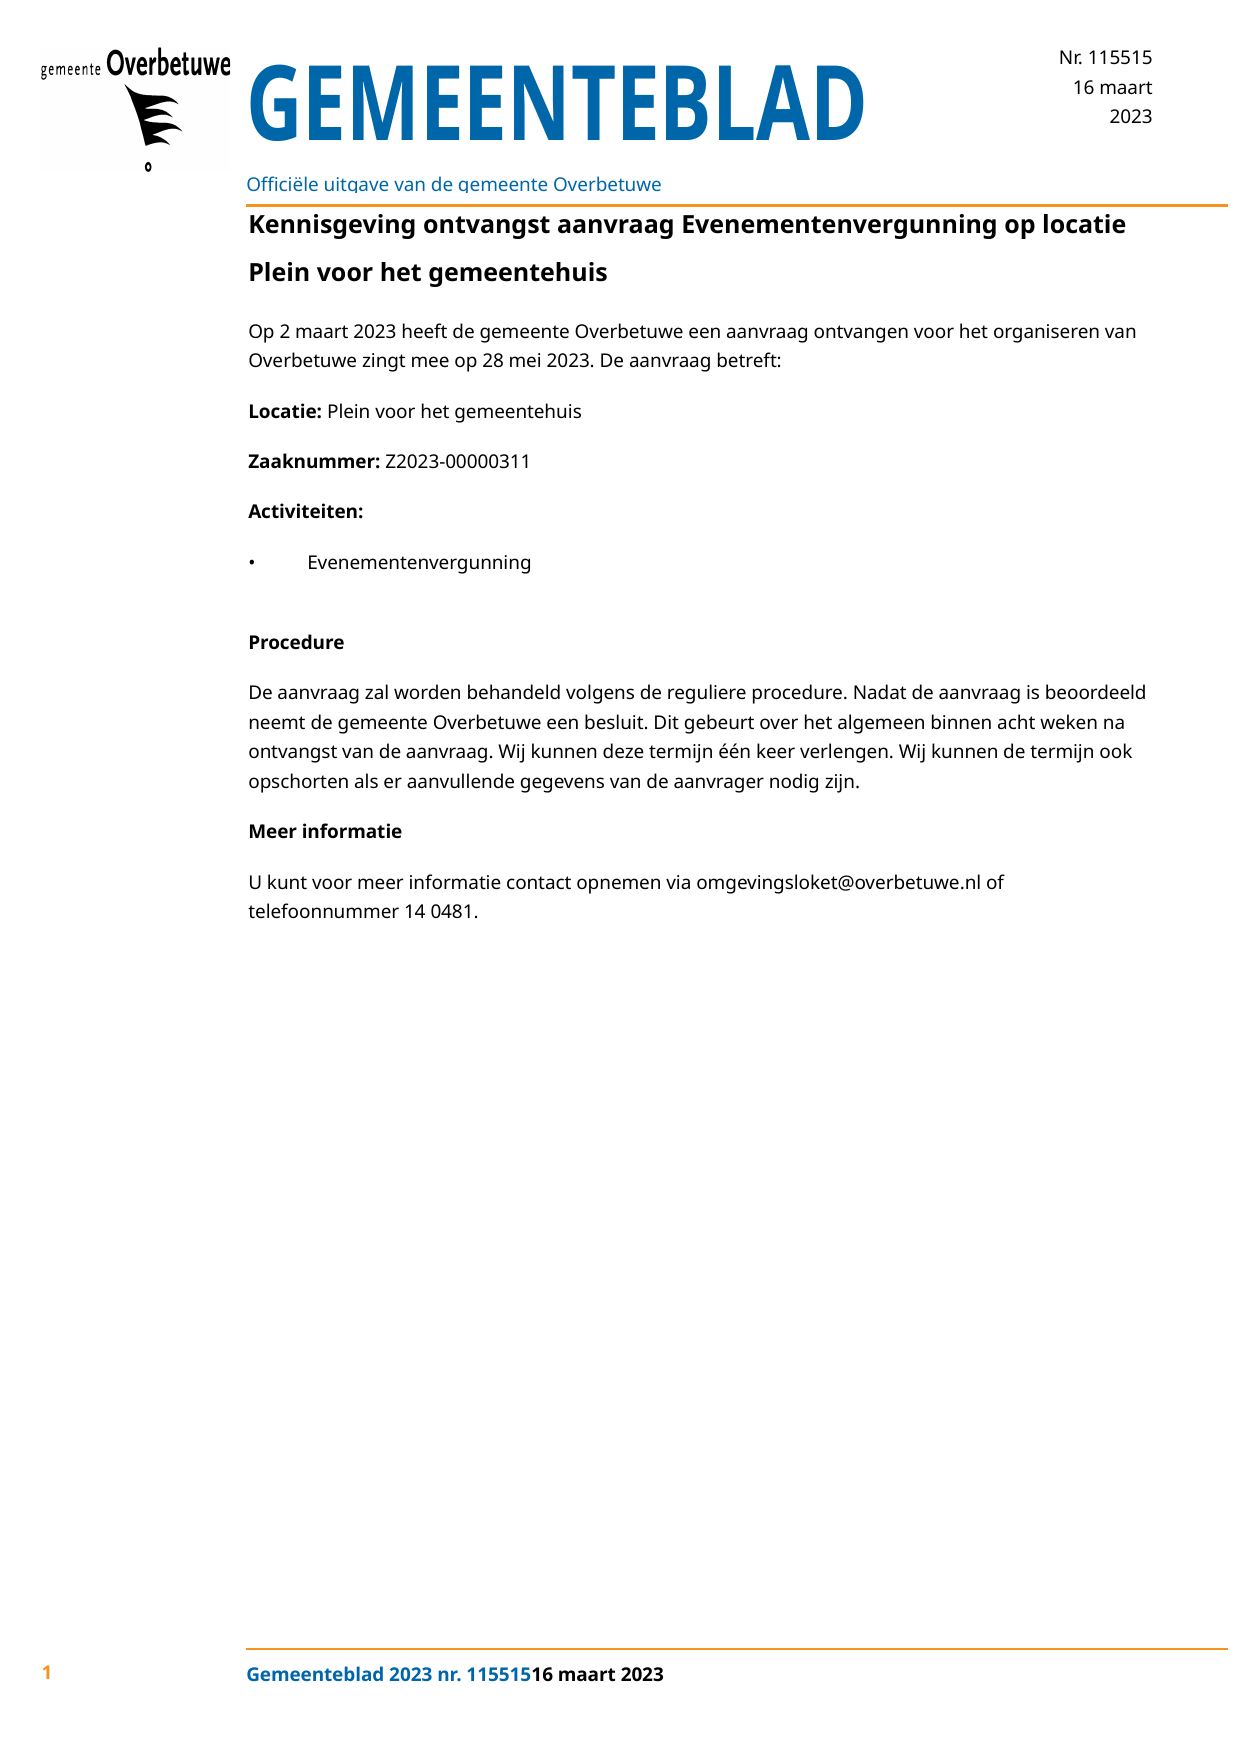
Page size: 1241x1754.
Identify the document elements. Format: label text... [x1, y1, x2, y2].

picture [41, 47, 231, 172]
text Op 2 maart 2023 heeft de gemeente Overbetuwe een aanvraag ontvangen voor het organiseren van Overbetuwe zingt mee op 28 mei 2023. De aanvraag betreft: [248, 318, 1152, 373]
text Procedure [248, 629, 1152, 655]
text Kennisgeving ontvangst aanvraag Evenementenvergunning op locatie Plein voor het gemeentehuis [248, 207, 1152, 288]
list Evenementenvergunning [248, 549, 1152, 575]
text Meer informatie [248, 819, 1152, 844]
text Zaaknummer: Z2023-00000311 [248, 448, 1152, 474]
text Locatie: Plein voor het gemeentehuis [248, 398, 1152, 424]
text De aanvraag zal worden behandeld volgens de reguliere procedure. Nadat de aanvraag is beoordeeld neemt de gemeente Overbetuwe een besluit. Dit gebeurt over het algemeen binnen acht weken na ontvangst van de aanvraag. Wij kunnen deze termijn één keer verlengen. Wij kunnen de termijn ook opschorten als er aanvullende gegevens van de aanvrager nodig zijn. [248, 679, 1152, 794]
text U kunt voor meer informatie contact opnemen via omgevingsloket@overbetuwe.nl of telefoonnummer 14 0481. [248, 869, 1152, 924]
text Activiteiten: [248, 499, 1152, 524]
